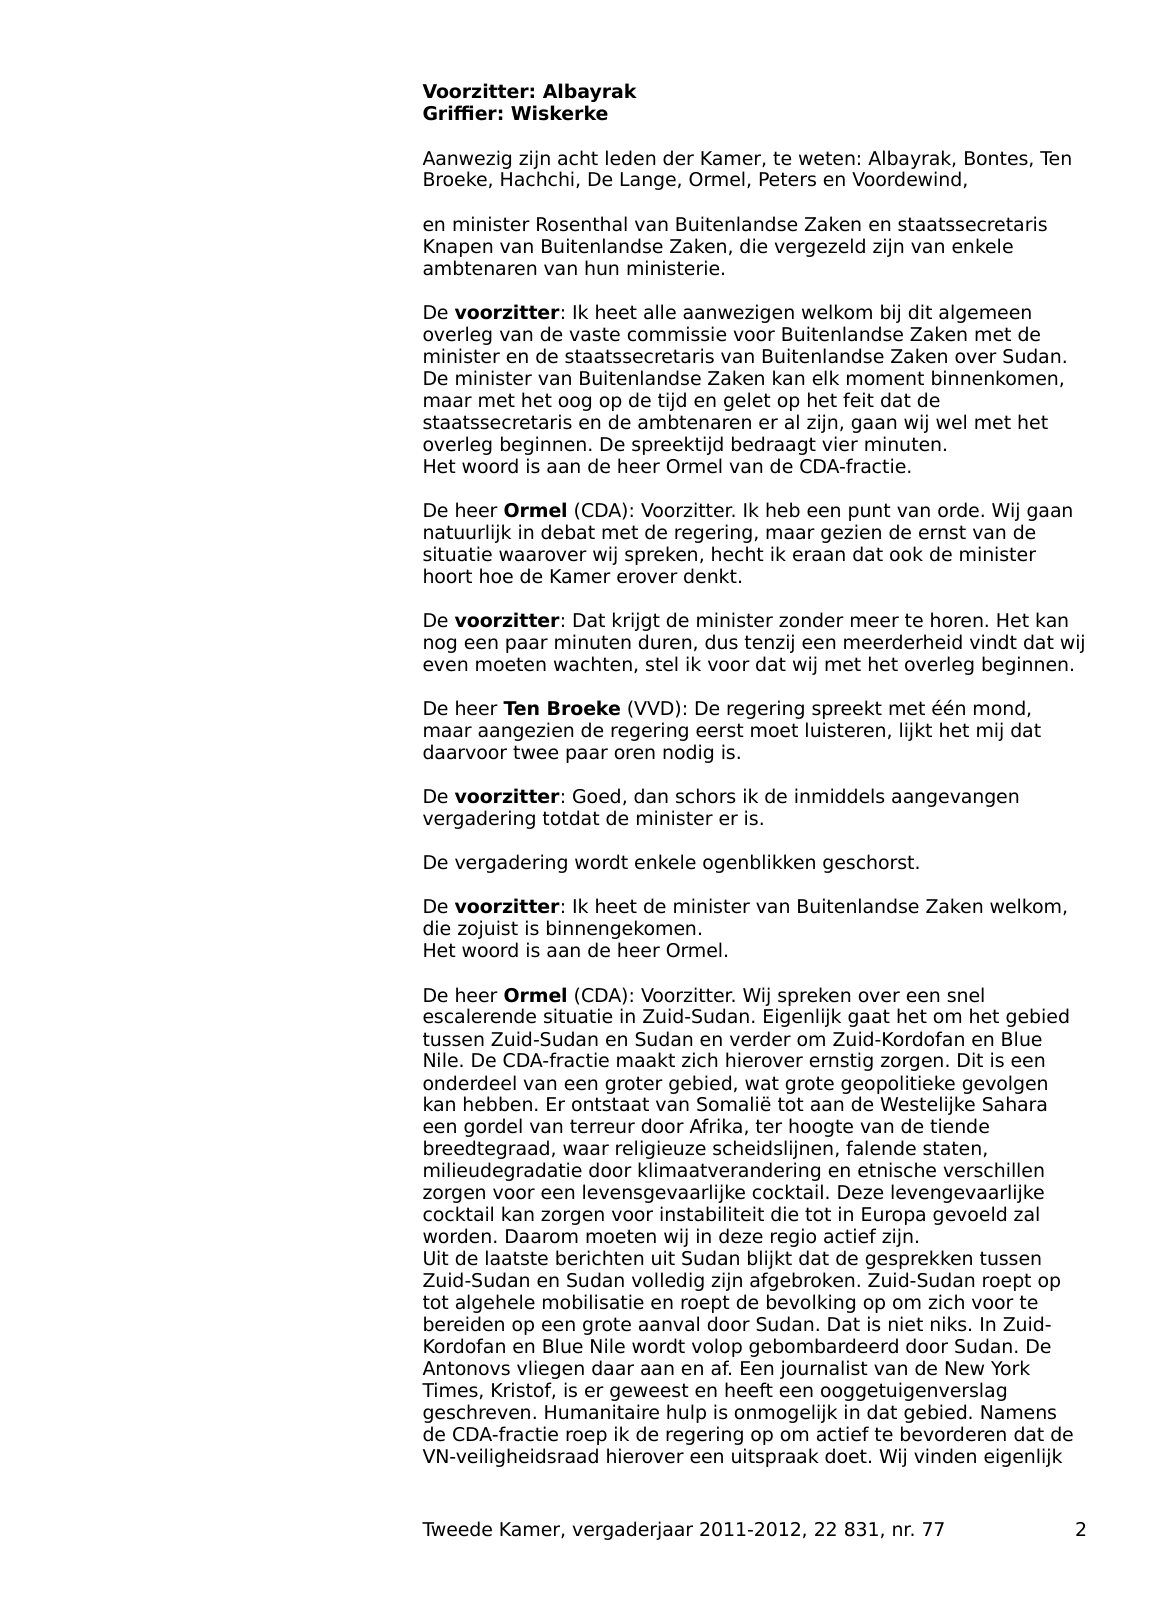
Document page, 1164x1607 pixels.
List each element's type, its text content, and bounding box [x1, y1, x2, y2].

text De heer Ormel (CDA): Voorzitter. Ik heb een punt van orde. Wij gaan natuurlijk in debat met de regering, maar gezien de ernst van de situatie waarover wij spreken, hecht ik eraan dat ook de minister hoort hoe de Kamer erover denkt. [422, 500, 1087, 588]
text Het woord is aan de heer Ormel van de CDA-fractie. [422, 456, 1087, 477]
text De heer Ten Broeke (VVD): De regering spreekt met één mond, maar aangezien de regering eerst moet luisteren, lijkt het mij dat daarvoor twee paar oren nodig is. [422, 698, 1087, 764]
text Het woord is aan de heer Ormel. [422, 940, 1087, 962]
text en minister Rosenthal van Buitenlandse Zaken en staatssecretaris Knapen van Buitenlandse Zaken, die vergezeld zijn van enkele ambtenaren van hun ministerie. [422, 213, 1087, 279]
text Aanwezig zijn acht leden der Kamer, te weten: Albayrak, Bontes, Ten Broeke, Hachchi, De Lange, Ormel, Peters en Voordewind, [422, 147, 1087, 191]
text Griffier: Wiskerke [422, 103, 1087, 125]
text Voorzitter: Albayrak [422, 81, 1087, 103]
text De vergadering wordt enkele ogenblikken geschorst. [422, 852, 1087, 874]
text De voorzitter: Ik heet alle aanwezigen welkom bij dit algemeen overleg van de vaste commissie voor Buitenlandse Zaken met de minister en de staatssecretaris van Buitenlandse Zaken over Sudan. De minister van Buitenlandse Zaken kan elk moment binnenkomen, maar met het oog op de tijd en gelet op het feit dat de staatssecretaris en de ambtenaren er al zijn, gaan wij wel met het overleg beginnen. De spreektijd bedraagt vier minuten. [422, 302, 1087, 456]
text De heer Ormel (CDA): Voorzitter. Wij spreken over een snel escalerende situatie in Zuid-Sudan. Eigenlijk gaat het om het gebied tussen Zuid-Sudan en Sudan en verder om Zuid-Kordofan en Blue Nile. De CDA-fractie maakt zich hierover ernstig zorgen. Dit is een onderdeel van een groter gebied, wat grote geopolitieke gevolgen kan hebben. Er ontstaat van Somalië tot aan de Westelijke Sahara een gordel van terreur door Afrika, ter hoogte van de tiende breedtegraad, waar religieuze scheidslijnen, falende staten, milieudegradatie door klimaatverandering en etnische verschillen zorgen voor een levensgevaarlijke cocktail. Deze levengevaarlijke cocktail kan zorgen voor instabiliteit die tot in Europa gevoeld zal worden. Daarom moeten wij in deze regio actief zijn. [422, 984, 1087, 1248]
text De voorzitter: Dat krijgt de minister zonder meer te horen. Het kan nog een paar minuten duren, dus tenzij een meerderheid vindt dat wij even moeten wachten, stel ik voor dat wij met het overleg beginnen. [422, 610, 1087, 676]
text Uit de laatste berichten uit Sudan blijkt dat de gesprekken tussen Zuid-Sudan en Sudan volledig zijn afgebroken. Zuid-Sudan roept op tot algehele mobilisatie en roept de bevolking op om zich voor te bereiden op een grote aanval door Sudan. Dat is niet niks. In Zuid-Kordofan en Blue Nile wordt volop gebombardeerd door Sudan. De Antonovs vliegen daar aan en af. Een journalist van de New York Times, Kristof, is er geweest en heeft een ooggetuigenverslag geschreven. Humanitaire hulp is onmogelijk in dat gebied. Namens de CDA-fractie roep ik de regering op om actief te bevorderen dat de VN-veiligheidsraad hierover een uitspraak doet. Wij vinden eigenlijk [422, 1248, 1087, 1468]
text De voorzitter: Ik heet de minister van Buitenlandse Zaken welkom, die zojuist is binnengekomen. [422, 896, 1087, 940]
text De voorzitter: Goed, dan schors ik de inmiddels aangevangen vergadering totdat de minister er is. [422, 786, 1087, 830]
